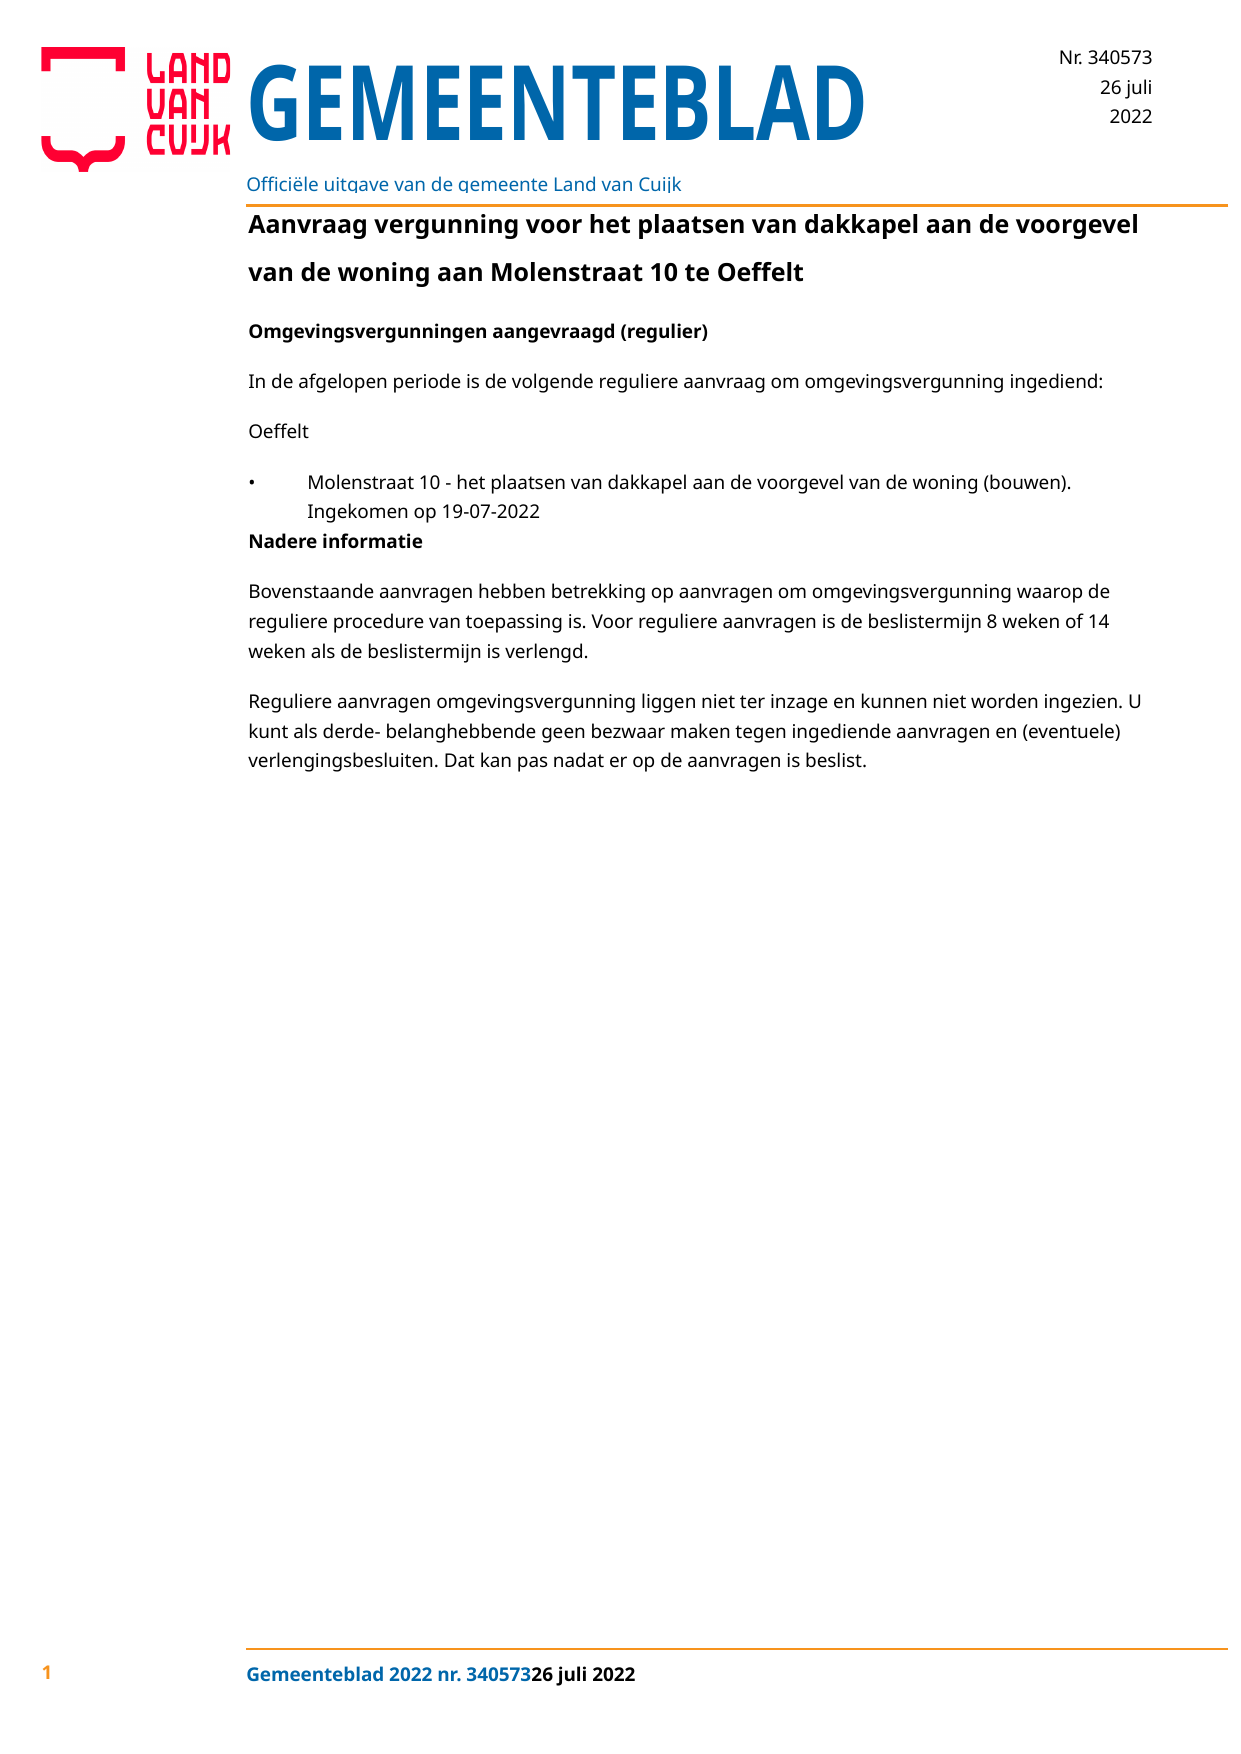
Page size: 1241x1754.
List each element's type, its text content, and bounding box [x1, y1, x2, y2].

text Nadere informatie [248, 528, 1152, 554]
list Molenstraat 10 - het plaatsen van dakkapel aan de voorgevel van de woning (bouwen). Ingekomen op 19-07-2022 [248, 469, 1152, 524]
text Reguliere aanvragen omgevingsvergunning liggen niet ter inzage en kunnen niet worden ingezien. U kunt als derde- belanghebbende geen bezwaar maken tegen ingediende aanvragen en (eventuele) verlengingsbesluiten. Dat kan pas nadat er op de aanvragen is beslist. [248, 688, 1152, 773]
picture [41, 47, 231, 172]
text Omgevingsvergunningen aangevraagd (regulier) [248, 318, 1152, 344]
text Oeffelt [248, 419, 1152, 444]
text Bovenstaande aanvragen hebben betrekking op aanvragen om omgevingsvergunning waarop de reguliere procedure van toepassing is. Voor reguliere aanvragen is de beslistermijn 8 weken of 14 weken als de beslistermijn is verlengd. [248, 579, 1152, 664]
text Aanvraag vergunning voor het plaatsen van dakkapel aan de voorgevel van de woning aan Molenstraat 10 te Oeffelt [248, 207, 1152, 288]
text In de afgelopen periode is de volgende reguliere aanvraag om omgevingsvergunning ingediend: [248, 368, 1152, 394]
